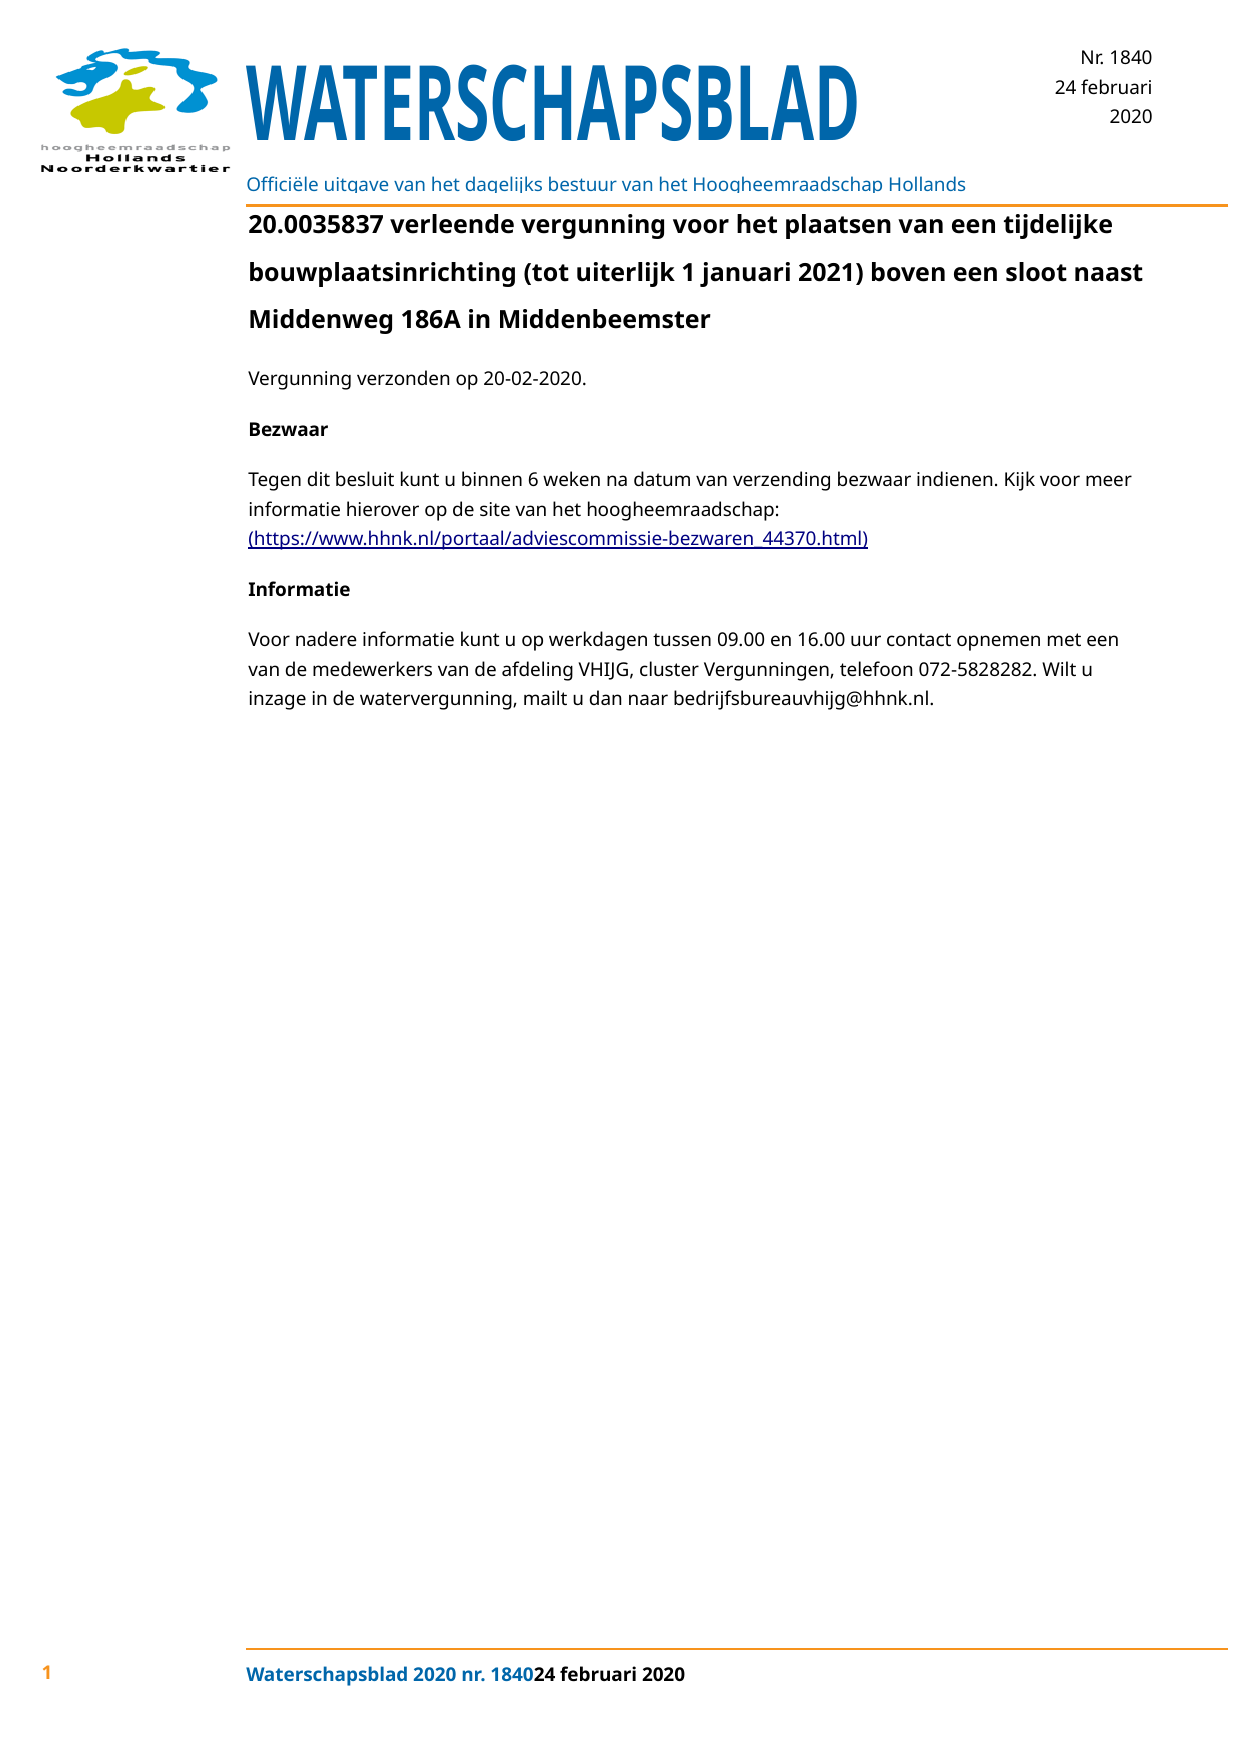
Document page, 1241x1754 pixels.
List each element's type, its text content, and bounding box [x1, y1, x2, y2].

picture [41, 47, 231, 172]
text Tegen dit besluit kunt u binnen 6 weken na datum van verzending bezwaar indienen. Kijk voor meer informatie hierover op de site van het hoogheemraadschap: (https://www.hhnk.nl/portaal/adviescommissie-bezwaren_44370.html) [248, 466, 1152, 551]
text Informatie [248, 576, 1152, 602]
text Bezwaar [248, 416, 1152, 442]
text 20.0035837 verleende vergunning voor het plaatsen van een tijdelijke bouwplaatsinrichting (tot uiterlijk 1 januari 2021) boven een sloot naast Middenweg 186A in Middenbeemster [248, 207, 1152, 336]
text Voor nadere informatie kunt u op werkdagen tussen 09.00 en 16.00 uur contact opnemen met een van de medewerkers van de afdeling VHIJG, cluster Vergunningen, telefoon 072-5828282. Wilt u inzage in de watervergunning, mailt u dan naar bedrijfsbureauvhijg@hhnk.nl. [248, 626, 1152, 711]
text Vergunning verzonden op 20-02-2020. [248, 366, 1152, 391]
